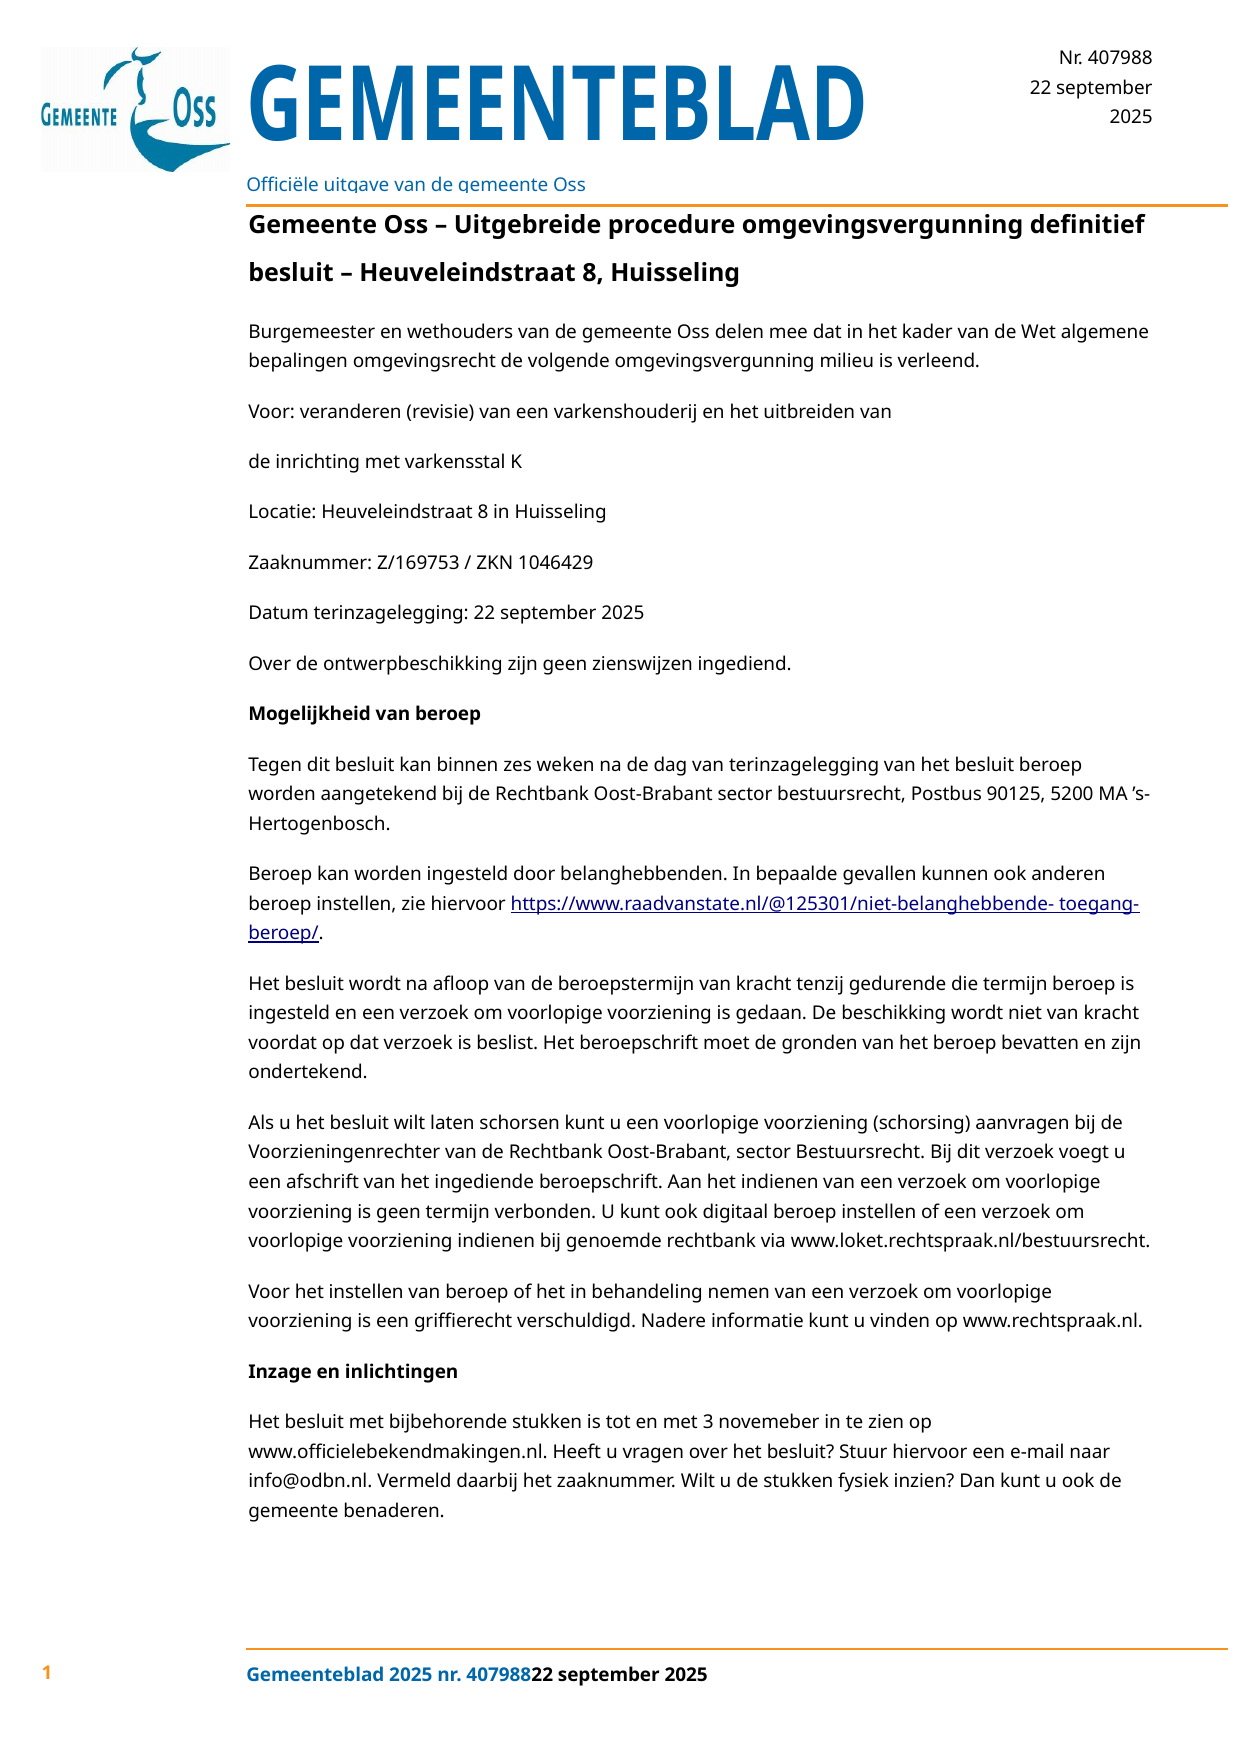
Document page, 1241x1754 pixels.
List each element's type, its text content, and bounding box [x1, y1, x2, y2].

text Over de ontwerpbeschikking zijn geen zienswijzen ingediend. [248, 650, 1152, 676]
picture [41, 47, 231, 172]
text Tegen dit besluit kan binnen zes weken na de dag van terinzagelegging van het besluit beroep worden aangetekend bij de Rechtbank Oost-Brabant sector bestuursrecht, Postbus 90125, 5200 MA ’s-Hertogenbosch. [248, 751, 1152, 836]
text Het besluit met bijbehorende stukken is tot en met 3 novemeber in te zien op www.officielebekendmakingen.nl. Heeft u vragen over het besluit? Stuur hiervoor een e-mail naar info@odbn.nl. Vermeld daarbij het zaaknummer. Wilt u de stukken fysiek inzien? Dan kunt u ook de gemeente benaderen. [248, 1408, 1152, 1523]
text Datum terinzagelegging: 22 september 2025 [248, 599, 1152, 625]
text Locatie: Heuveleindstraat 8 in Huisseling [248, 499, 1152, 524]
text Burgemeester en wethouders van de gemeente Oss delen mee dat in het kader van de Wet algemene bepalingen omgevingsrecht de volgende omgevingsvergunning milieu is verleend. [248, 318, 1152, 373]
text Het besluit wordt na afloop van de beroepstermijn van kracht tenzij gedurende die termijn beroep is ingesteld en een verzoek om voorlopige voorziening is gedaan. De beschikking wordt niet van kracht voordat op dat verzoek is beslist. Het beroepschrift moet de gronden van het beroep bevatten en zijn ondertekend. [248, 970, 1152, 1084]
text Gemeente Oss – Uitgebreide procedure omgevingsvergunning definitief besluit – Heuveleindstraat 8, Huisseling [248, 207, 1152, 288]
text Mogelijkheid van beroep [248, 700, 1152, 726]
text Als u het besluit wilt laten schorsen kunt u een voorlopige voorziening (schorsing) aanvragen bij de Voorzieningenrechter van de Rechtbank Oost-Brabant, sector Bestuursrecht. Bij dit verzoek voegt u een afschrift van het ingediende beroepschrift. Aan het indienen van een verzoek om voorlopige voorziening is geen termijn verbonden. U kunt ook digitaal beroep instellen of een verzoek om voorlopige voorziening indienen bij genoemde rechtbank via www.loket.rechtspraak.nl/bestuursrecht. [248, 1109, 1152, 1253]
text Beroep kan worden ingesteld door belanghebbenden. In bepaalde gevallen kunnen ook anderen beroep instellen, zie hiervoor https://www.raadvanstate.nl/@125301/niet-belanghebbende- toegang-beroep/. [248, 860, 1152, 945]
text Zaaknummer: Z/169753 / ZKN 1046429 [248, 549, 1152, 575]
text de inrichting met varkensstal K [248, 448, 1152, 474]
text Voor het instellen van beroep of het in behandeling nemen van een verzoek om voorlopige voorziening is een griffierecht verschuldigd. Nadere informatie kunt u vinden op www.rechtspraak.nl. [248, 1278, 1152, 1333]
text Voor: veranderen (revisie) van een varkenshouderij en het uitbreiden van [248, 398, 1152, 424]
text Inzage en inlichtingen [248, 1358, 1152, 1384]
